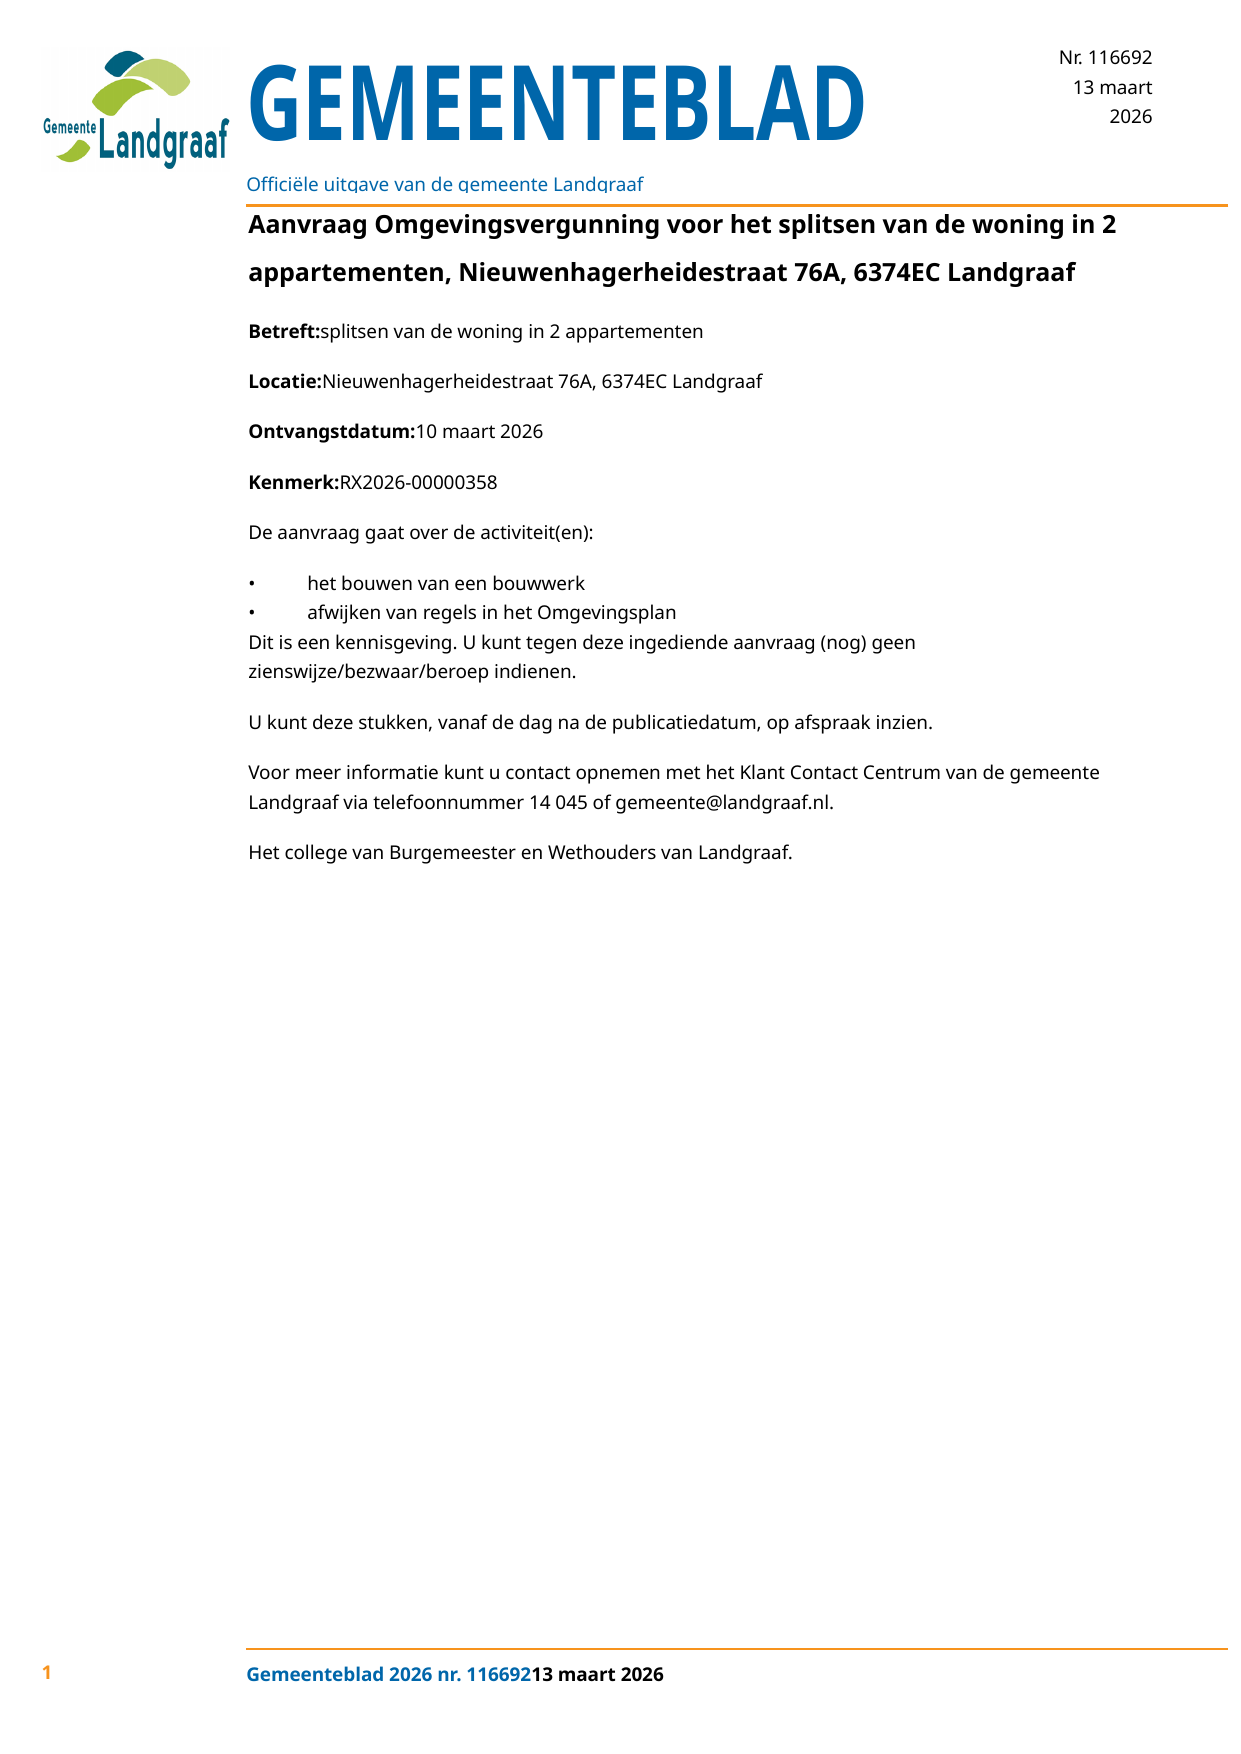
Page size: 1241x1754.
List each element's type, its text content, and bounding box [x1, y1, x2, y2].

text Aanvraag Omgevingsvergunning voor het splitsen van de woning in 2 appartementen, Nieuwenhagerheidestraat 76A, 6374EC Landgraaf [248, 207, 1152, 288]
list het bouwen van een bouwwerk [248, 570, 1152, 596]
text Dit is een kennisgeving. U kunt tegen deze ingediende aanvraag (nog) geen zienswijze/bezwaar/beroep indienen. [248, 629, 1152, 684]
text U kunt deze stukken, vanaf de dag na de publicatiedatum, op afspraak inzien. [248, 709, 1152, 735]
text Kenmerk:RX2026-00000358 [248, 469, 1152, 495]
text Voor meer informatie kunt u contact opnemen met het Klant Contact Centrum van de gemeente Landgraaf via telefoonnummer 14 045 of gemeente@landgraaf.nl. [248, 759, 1152, 815]
text De aanvraag gaat over de activiteit(en): [248, 519, 1152, 545]
picture [41, 47, 231, 172]
text Het college van Burgemeester en Wethouders van Landgraaf. [248, 839, 1152, 865]
text Betreft:splitsen van de woning in 2 appartementen [248, 318, 1152, 344]
list afwijken van regels in het Omgevingsplan [248, 599, 1152, 625]
text Locatie:Nieuwenhagerheidestraat 76A, 6374EC Landgraaf [248, 368, 1152, 394]
text Ontvangstdatum:10 maart 2026 [248, 419, 1152, 444]
